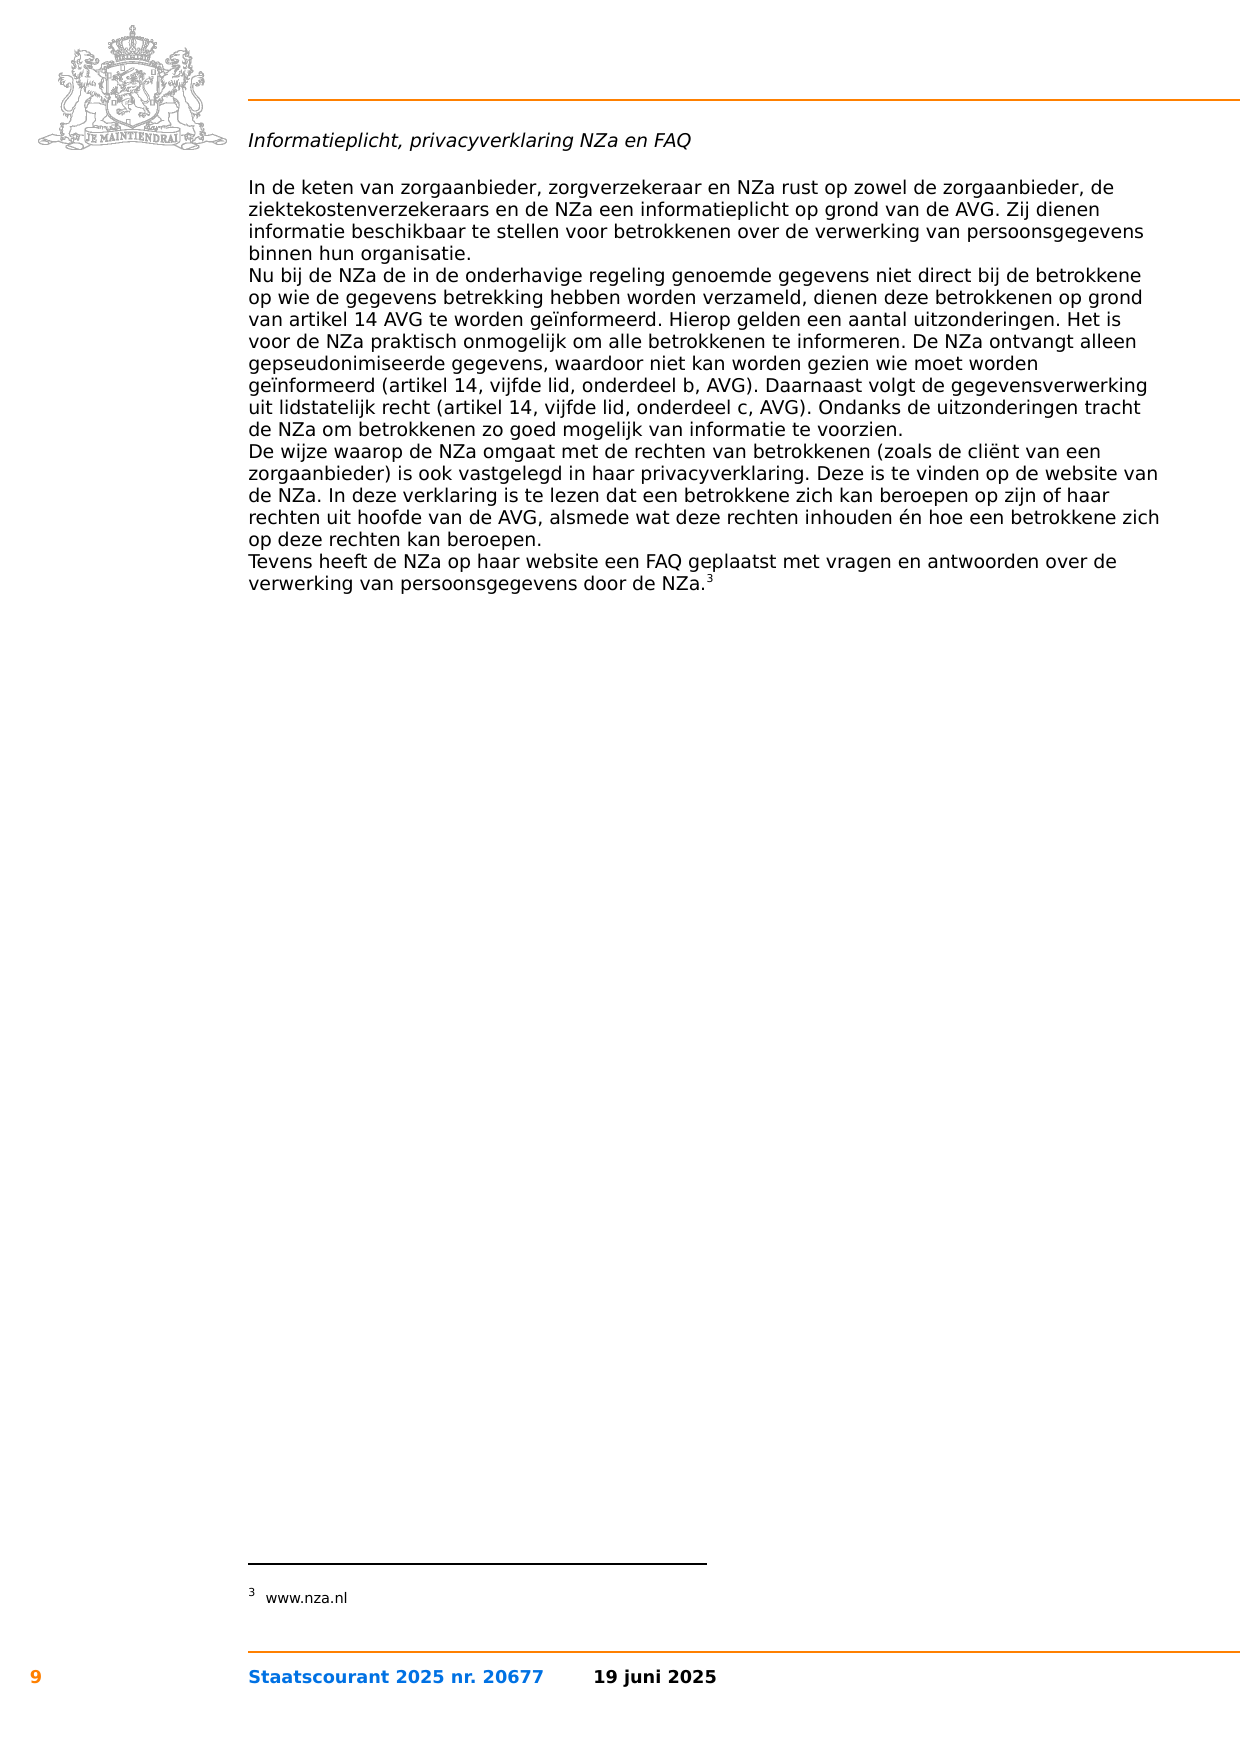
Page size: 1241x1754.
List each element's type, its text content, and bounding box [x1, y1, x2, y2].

text In de keten van zorgaanbieder, zorgverzekeraar en NZa rust op zowel de zorgaanbieder, de ziektekostenverzekeraars en de NZa een informatieplicht op grond van de AVG. Zij dienen informatie beschikbaar te stellen voor betrokkenen over de verwerking van persoonsgegevens binnen hun organisatie. [248, 177, 1163, 265]
picture [38, 25, 227, 150]
text De wijze waarop de NZa omgaat met de rechten van betrokkenen (zoals de cliënt van een zorgaanbieder) is ook vastgelegd in haar privacyverklaring. Deze is te vinden op de website van de NZa. In deze verklaring is te lezen dat een betrokkene zich kan beroepen op zijn of haar rechten uit hoofde van de AVG, alsmede wat deze rechten inhouden én hoe een betrokkene zich op deze rechten kan beroepen. [248, 441, 1163, 551]
subtitle Informatieplicht, privacyverklaring NZa en FAQ [248, 130, 1163, 152]
text www.nza.nl [248, 1586, 1163, 1608]
text Tevens heeft de NZa op haar website een FAQ geplaatst met vragen en antwoorden over de verwerking van persoonsgegevens door de NZa. [248, 551, 1163, 594]
text Nu bij de NZa de in de onderhavige regeling genoemde gegevens niet direct bij de betrokkene op wie de gegevens betrekking hebben worden verzameld, dienen deze betrokkenen op grond van artikel 14 AVG te worden geïnformeerd. Hierop gelden een aantal uitzonderingen. Het is voor de NZa praktisch onmogelijk om alle betrokkenen te informeren. De NZa ontvangt alleen gepseudonimiseerde gegevens, waardoor niet kan worden gezien wie moet worden geïnformeerd (artikel 14, vijfde lid, onderdeel b, AVG). Daarnaast volgt de gegevensverwerking uit lidstatelijk recht (artikel 14, vijfde lid, onderdeel c, AVG). Ondanks de uitzonderingen tracht de NZa om betrokkenen zo goed mogelijk van informatie te voorzien. [248, 265, 1163, 441]
